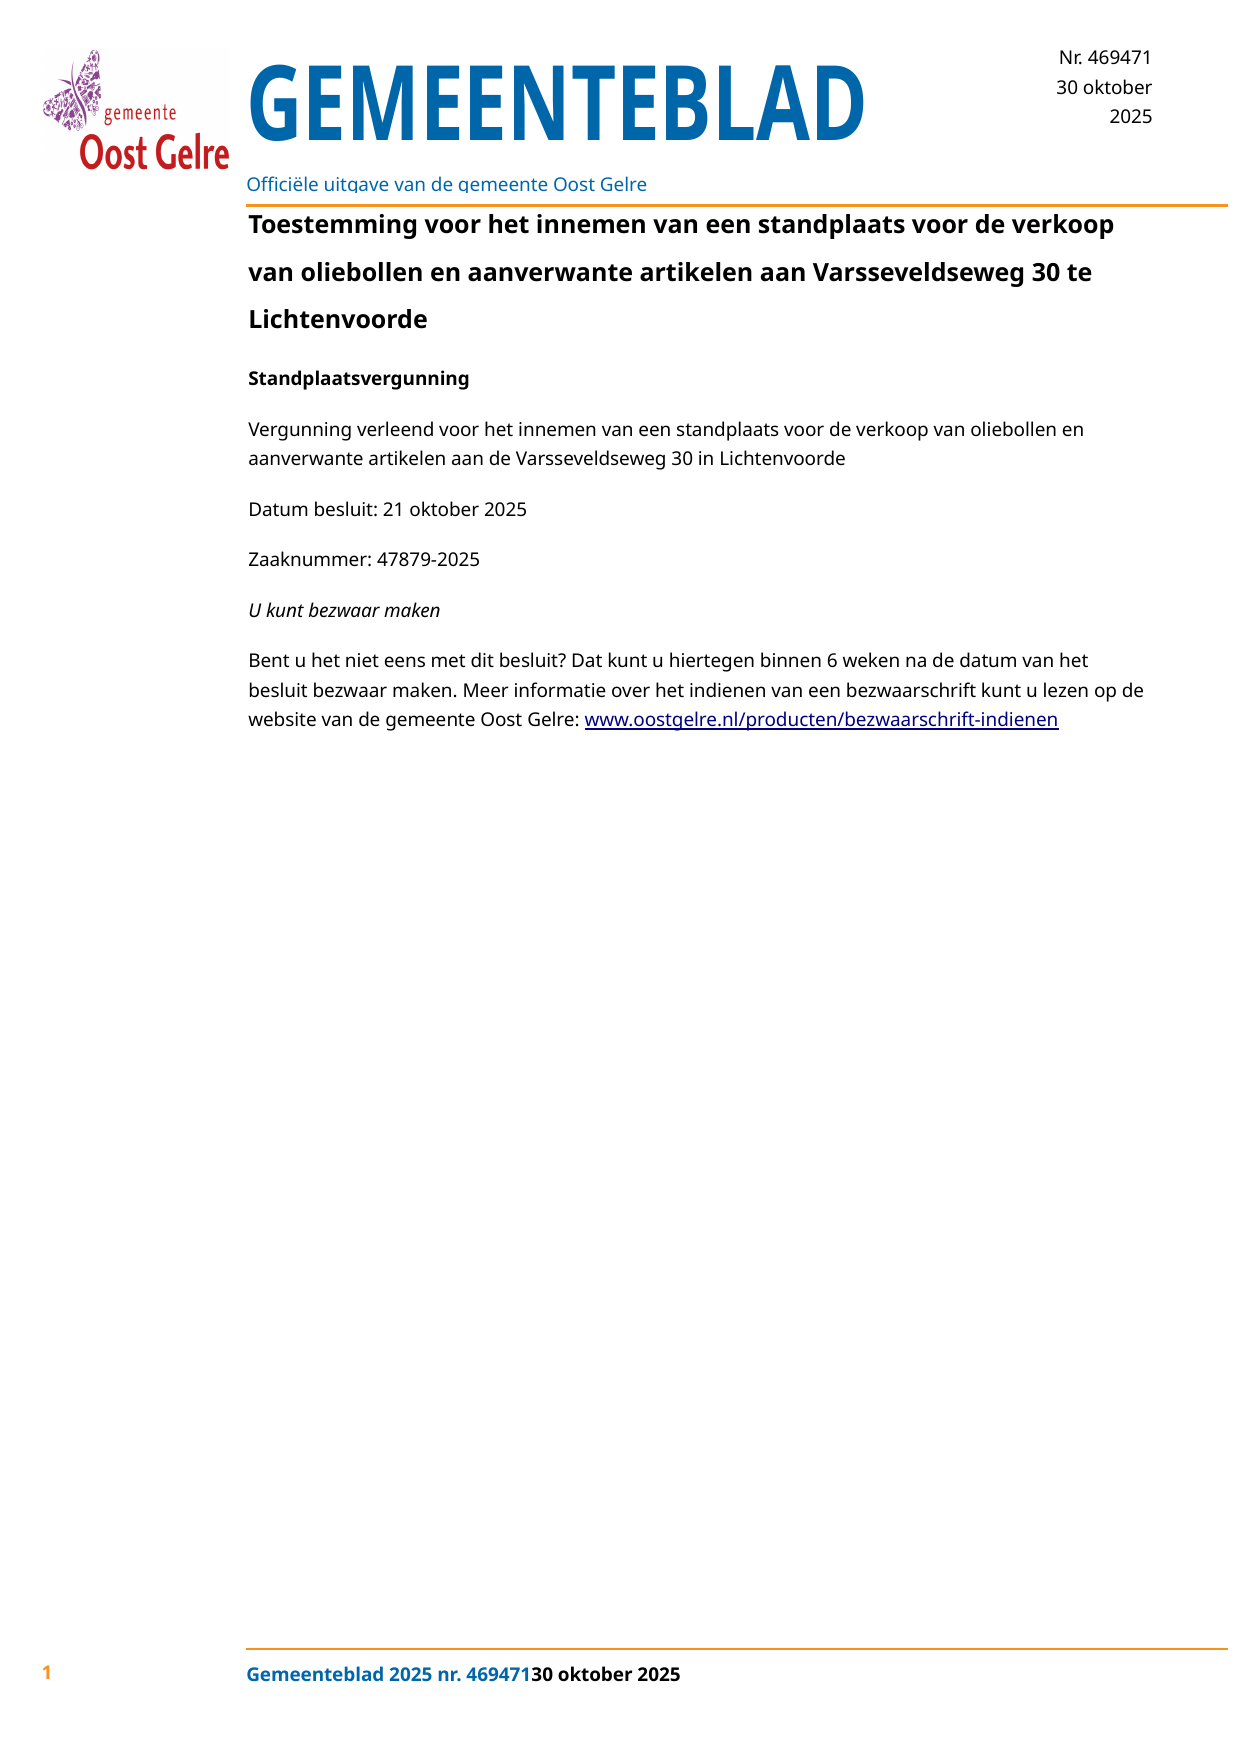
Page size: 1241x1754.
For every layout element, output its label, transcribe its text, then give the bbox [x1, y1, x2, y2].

picture [41, 47, 231, 172]
text Zaaknummer: 47879-2025 [248, 546, 1152, 572]
text Standplaatsvergunning [248, 366, 1152, 391]
text Bent u het niet eens met dit besluit? Dat kunt u hiertegen binnen 6 weken na de datum van het besluit bezwaar maken. Meer informatie over het indienen van een bezwaarschrift kunt u lezen op de website van de gemeente Oost Gelre: www.oostgelre.nl/producten/bezwaarschrift-indienen [248, 647, 1152, 732]
text Toestemming voor het innemen van een standplaats voor de verkoop van oliebollen en aanverwante artikelen aan Varsseveldseweg 30 te Lichtenvoorde [248, 207, 1152, 336]
text Datum besluit: 21 oktober 2025 [248, 496, 1152, 522]
text U kunt bezwaar maken [248, 597, 1152, 622]
text Vergunning verleend voor het innemen van een standplaats voor de verkoop van oliebollen en aanverwante artikelen aan de Varsseveldseweg 30 in Lichtenvoorde [248, 416, 1152, 471]
